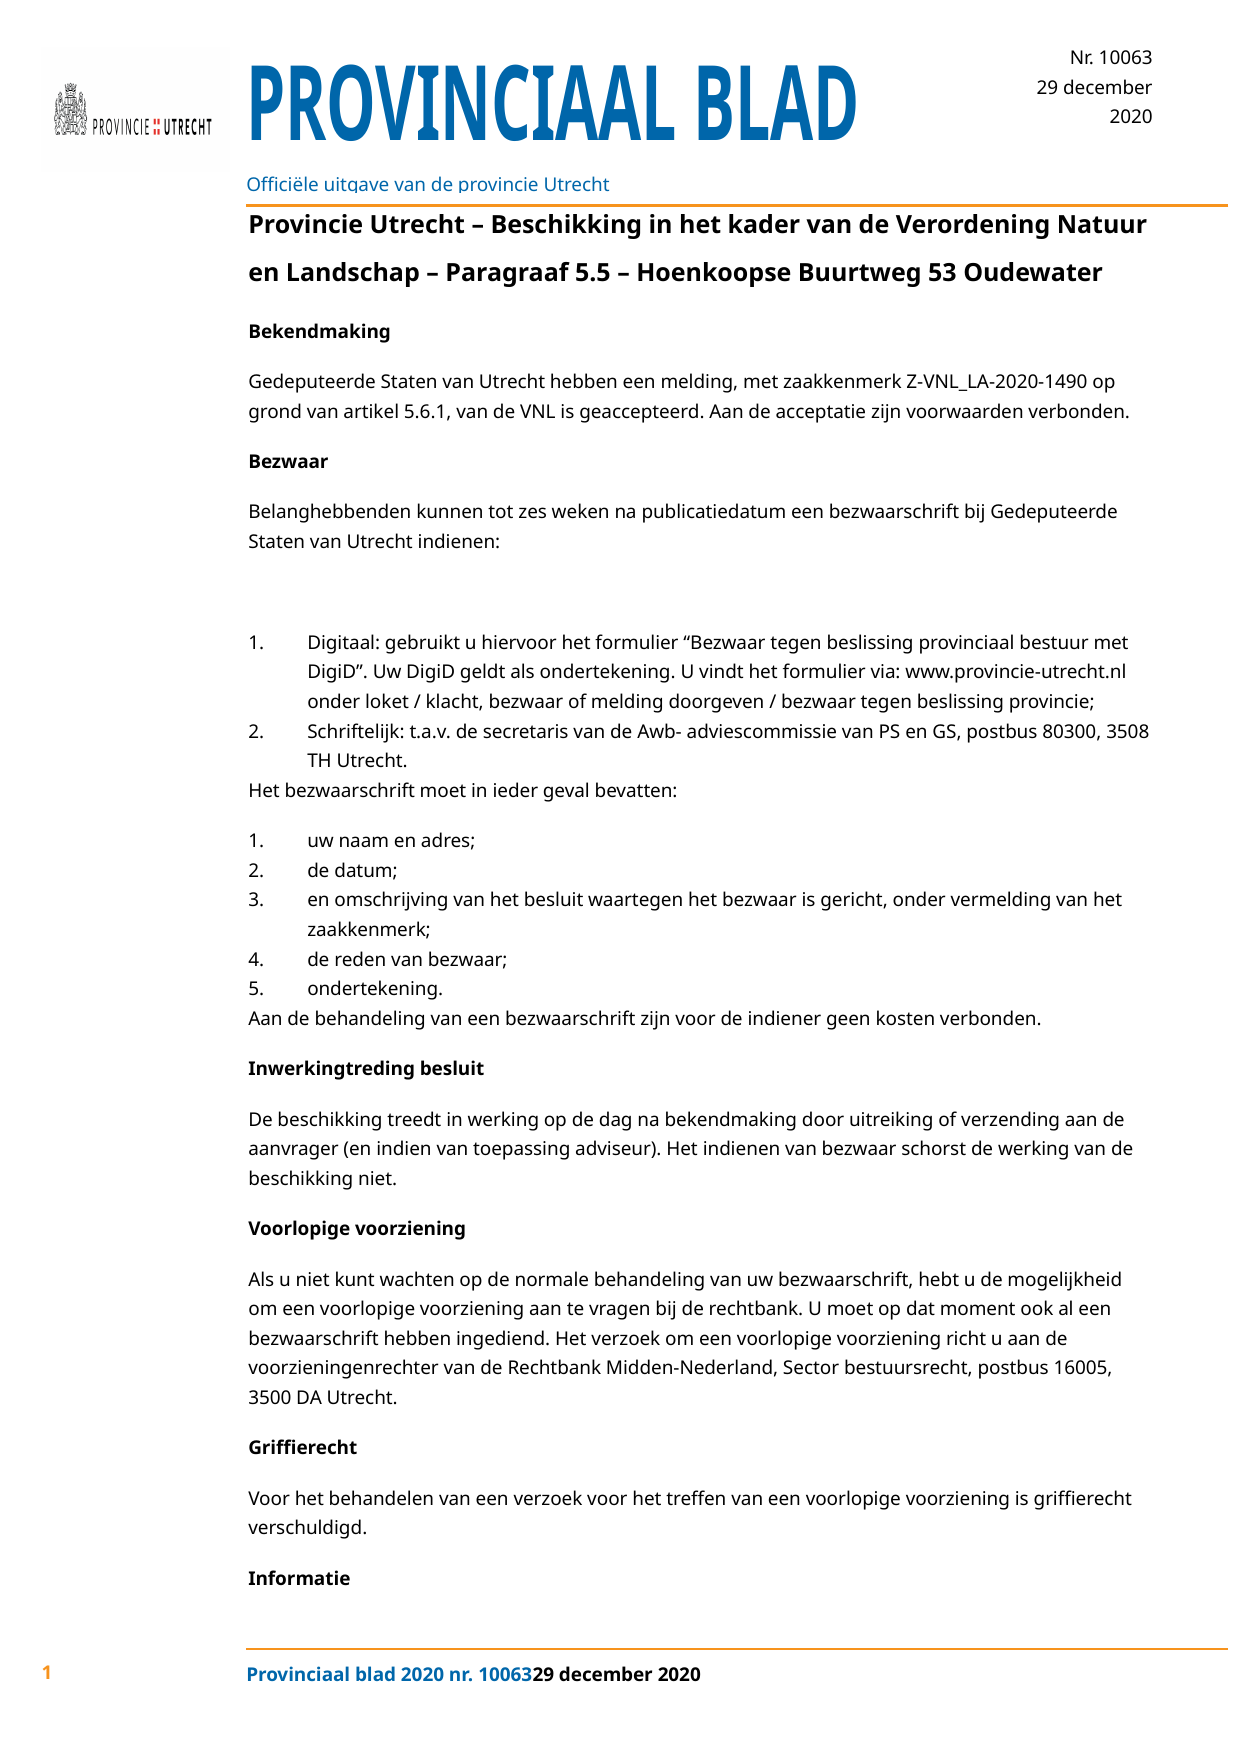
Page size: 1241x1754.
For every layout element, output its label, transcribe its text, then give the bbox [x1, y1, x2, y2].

text Informatie [248, 1565, 1152, 1591]
text Als u niet kunt wachten op de normale behandeling van uw bezwaarschrift, hebt u de mogelijkheid om een voorlopige voorziening aan te vragen bij de rechtbank. U moet op dat moment ook al een bezwaarschrift hebben ingediend. Het verzoek om een voorlopige voorziening richt u aan de voorzieningenrechter van de Rechtbank Midden-Nederland, Sector bestuursrecht, postbus 16005, 3500 DA Utrecht. [248, 1266, 1152, 1410]
list ondertekening. [248, 975, 1152, 1001]
text Provincie Utrecht – Beschikking in het kader van de Verordening Natuur en Landschap – Paragraaf 5.5 – Hoenkoopse Buurtweg 53 Oudewater [248, 207, 1152, 288]
list Schriftelijk: t.a.v. de secretaris van de Awb- adviescommissie van PS en GS, postbus 80300, 3508 TH Utrecht. [248, 718, 1152, 773]
list uw naam en adres; [248, 827, 1152, 853]
text Gedeputeerde Staten van Utrecht hebben een melding, met zaakkenmerk Z-VNL_LA-2020-1490 op grond van artikel 5.6.1, van de VNL is geaccepteerd. Aan de acceptatie zijn voorwaarden verbonden. [248, 368, 1152, 424]
text Aan de behandeling van een bezwaarschrift zijn voor de indiener geen kosten verbonden. [248, 1005, 1152, 1031]
text De beschikking treedt in werking op de dag na bekendmaking door uitreiking of verzending aan de aanvrager (en indien van toepassing adviseur). Het indienen van bezwaar schorst de werking van de beschikking niet. [248, 1106, 1152, 1191]
list Digitaal: gebruikt u hiervoor het formulier “Bezwaar tegen beslissing provinciaal bestuur met DigiD”. Uw DigiD geldt als ondertekening. U vindt het formulier via: www.provincie-utrecht.nl onder loket / klacht, bezwaar of melding doorgeven / bezwaar tegen beslissing provincie; [248, 629, 1152, 714]
text Voor het behandelen van een verzoek voor het treffen van een voorlopige voorziening is griffierecht verschuldigd. [248, 1485, 1152, 1540]
picture [41, 47, 231, 172]
text Voorlopige voorziening [248, 1215, 1152, 1241]
list de reden van bezwaar; [248, 946, 1152, 972]
text Griffierecht [248, 1434, 1152, 1460]
text Bezwaar [248, 448, 1152, 474]
list de datum; [248, 857, 1152, 883]
text Bekendmaking [248, 318, 1152, 344]
text Belanghebbenden kunnen tot zes weken na publicatiedatum een bezwaarschrift bij Gedeputeerde Staten van Utrecht indienen: [248, 499, 1152, 554]
text Het bezwaarschrift moet in ieder geval bevatten: [248, 777, 1152, 803]
list en omschrijving van het besluit waartegen het bezwaar is gericht, onder vermelding van het zaakkenmerk; [248, 887, 1152, 942]
text Inwerkingtreding besluit [248, 1055, 1152, 1081]
